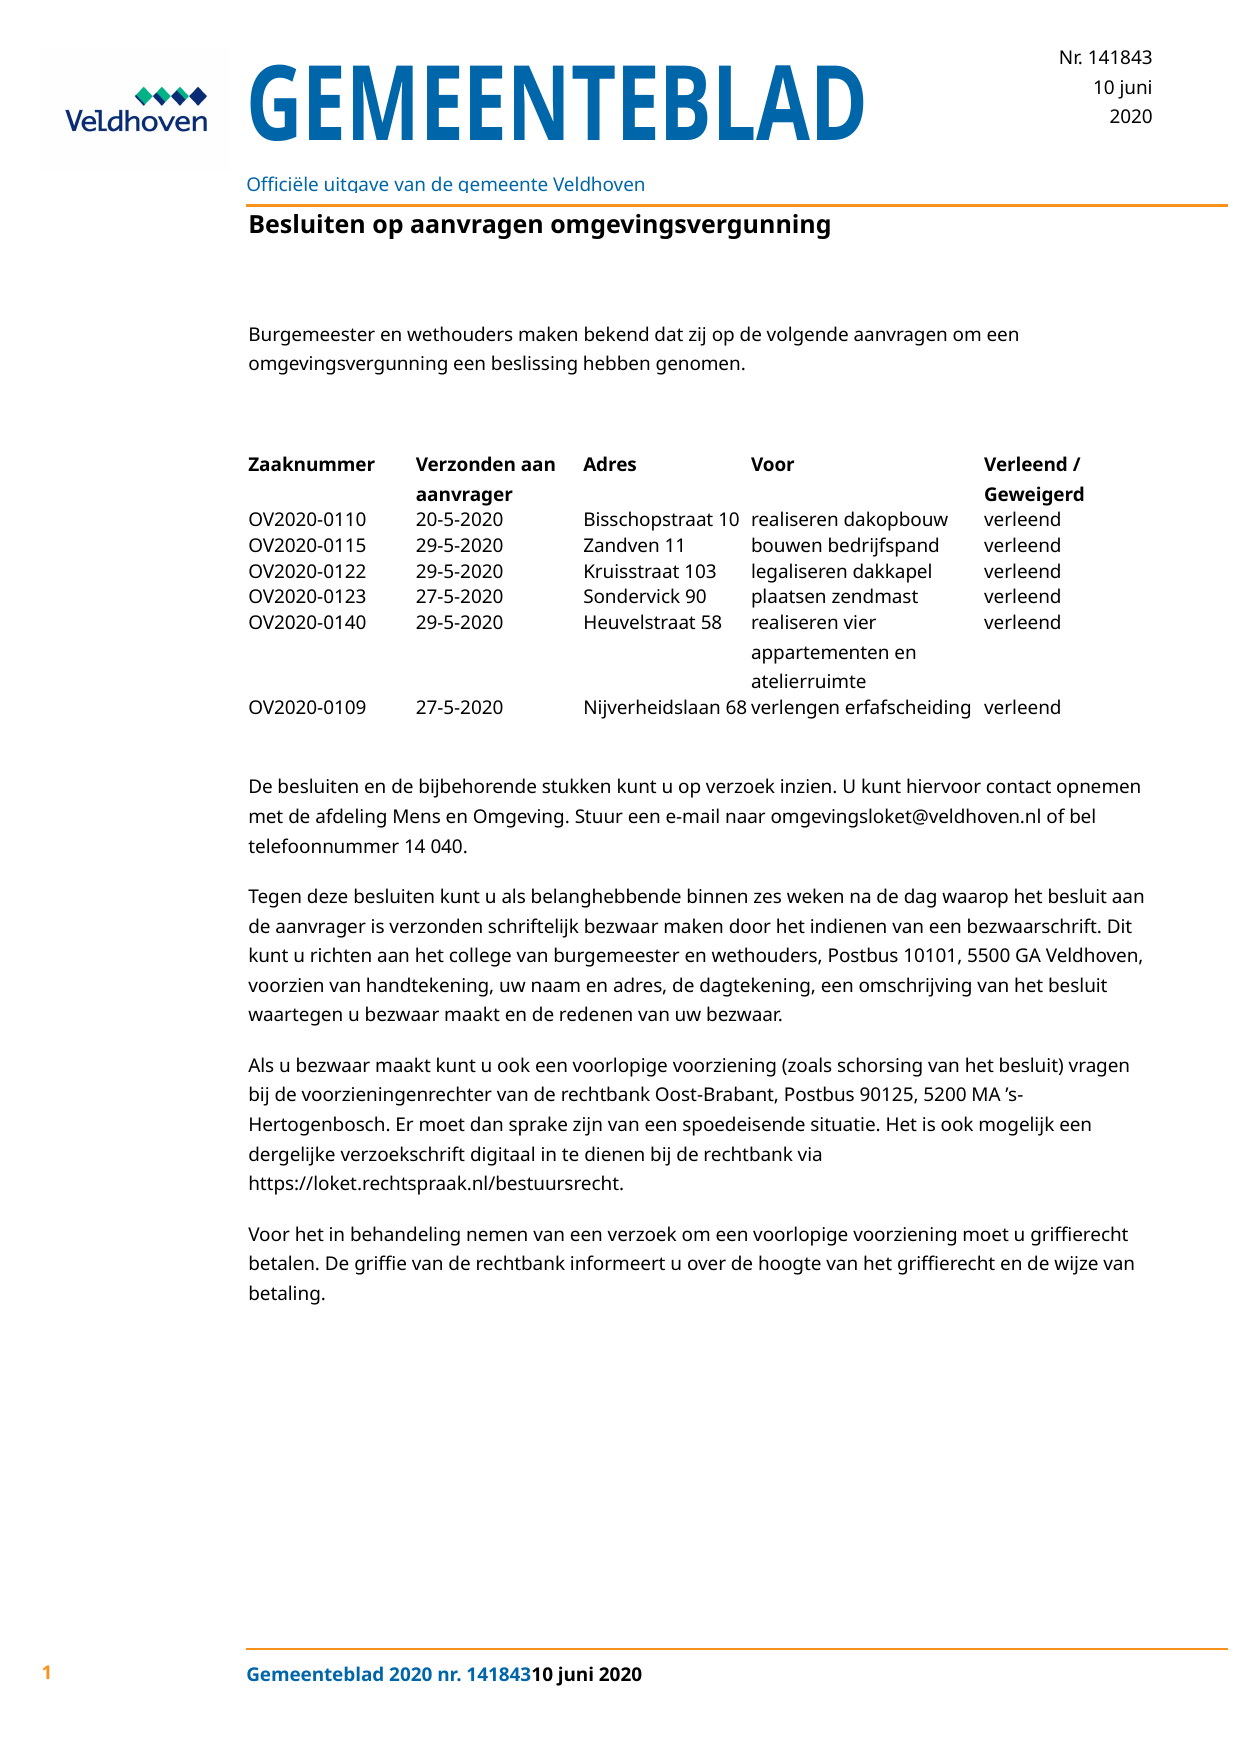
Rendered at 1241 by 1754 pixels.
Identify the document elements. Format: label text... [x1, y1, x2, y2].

table_cell Bisschopstraat 10 [583, 507, 751, 532]
text Als u bezwaar maakt kunt u ook een voorlopige voorziening (zoals schorsing van het besluit) vragen bij de voorzieningenrechter van de rechtbank Oost-Brabant, Postbus 90125, 5200 MA ’s-Hertogenbosch. Er moet dan sprake zijn van een spoedeisende situatie. Het is ook mogelijk een dergelijke verzoekschrift digitaal in te dienen bij de rechtbank via https://loket.rechtspraak.nl/bestuursrecht. [248, 1052, 1152, 1196]
text Burgemeester en wethouders maken bekend dat zij op de volgende aanvragen om een omgevingsvergunning een beslissing hebben genomen. [248, 321, 1152, 376]
table_cell realiseren vier appartementen en atelierruimte [751, 610, 984, 694]
table_cell 20-5-2020 [416, 507, 583, 532]
text De besluiten en de bijbehorende stukken kunt u op verzoek inzien. U kunt hiervoor contact opnemen met de afdeling Mens en Omgeving. Stuur een e-mail naar omgevingsloket@veldhoven.nl of bel telefoonnummer 14 040. [248, 774, 1152, 859]
table_cell bouwen bedrijfspand [751, 532, 984, 558]
table_cell Heuvelstraat 58 [583, 610, 751, 694]
table_cell Sondervick 90 [583, 584, 751, 609]
picture [41, 47, 231, 172]
table_cell verleend [984, 558, 1152, 584]
text Tegen deze besluiten kunt u als belanghebbende binnen zes weken na de dag waarop het besluit aan de aanvrager is verzonden schriftelijk bezwaar maken door het indienen van een bezwaarschrift. Dit kunt u richten aan het college van burgemeester en wethouders, Postbus 10101, 5500 GA Veldhoven, voorzien van handtekening, uw naam en adres, de dagtekening, een omschrijving van het besluit waartegen u bezwaar maakt en de redenen van uw bezwaar. [248, 883, 1152, 1027]
table_cell 27-5-2020 [416, 584, 583, 609]
table_cell verlengen erfafscheiding [751, 694, 984, 720]
table_header Adres [583, 451, 751, 507]
table_cell verleend [984, 694, 1152, 720]
table_cell OV2020-0122 [248, 558, 416, 584]
table_cell 27-5-2020 [416, 694, 583, 720]
table_cell OV2020-0115 [248, 532, 416, 558]
table_cell Zandven 11 [583, 532, 751, 558]
text Besluiten op aanvragen omgevingsvergunning [248, 207, 1152, 241]
table_cell Kruisstraat 103 [583, 558, 751, 584]
table_cell 29-5-2020 [416, 558, 583, 584]
table_cell realiseren dakopbouw [751, 507, 984, 532]
table_cell verleend [984, 584, 1152, 609]
table_header Verleend / Geweigerd [984, 451, 1152, 507]
table_cell verleend [984, 610, 1152, 694]
table_header Zaaknummer [248, 451, 416, 507]
table_header Voor [751, 451, 984, 507]
table_cell plaatsen zendmast [751, 584, 984, 609]
table_cell verleend [984, 507, 1152, 532]
table_cell OV2020-0110 [248, 507, 416, 532]
table_cell legaliseren dakkapel [751, 558, 984, 584]
table_cell 29-5-2020 [416, 532, 583, 558]
table_cell 29-5-2020 [416, 610, 583, 694]
table_cell OV2020-0109 [248, 694, 416, 720]
text Voor het in behandeling nemen van een verzoek om een voorlopige voorziening moet u griffierecht betalen. De griffie van de rechtbank informeert u over de hoogte van het griffierecht en de wijze van betaling. [248, 1221, 1152, 1306]
table_header Verzonden aan aanvrager [416, 451, 583, 507]
table_cell Nijverheidslaan 68 [583, 694, 751, 720]
table_cell verleend [984, 532, 1152, 558]
table_cell OV2020-0140 [248, 610, 416, 694]
table_cell OV2020-0123 [248, 584, 416, 609]
